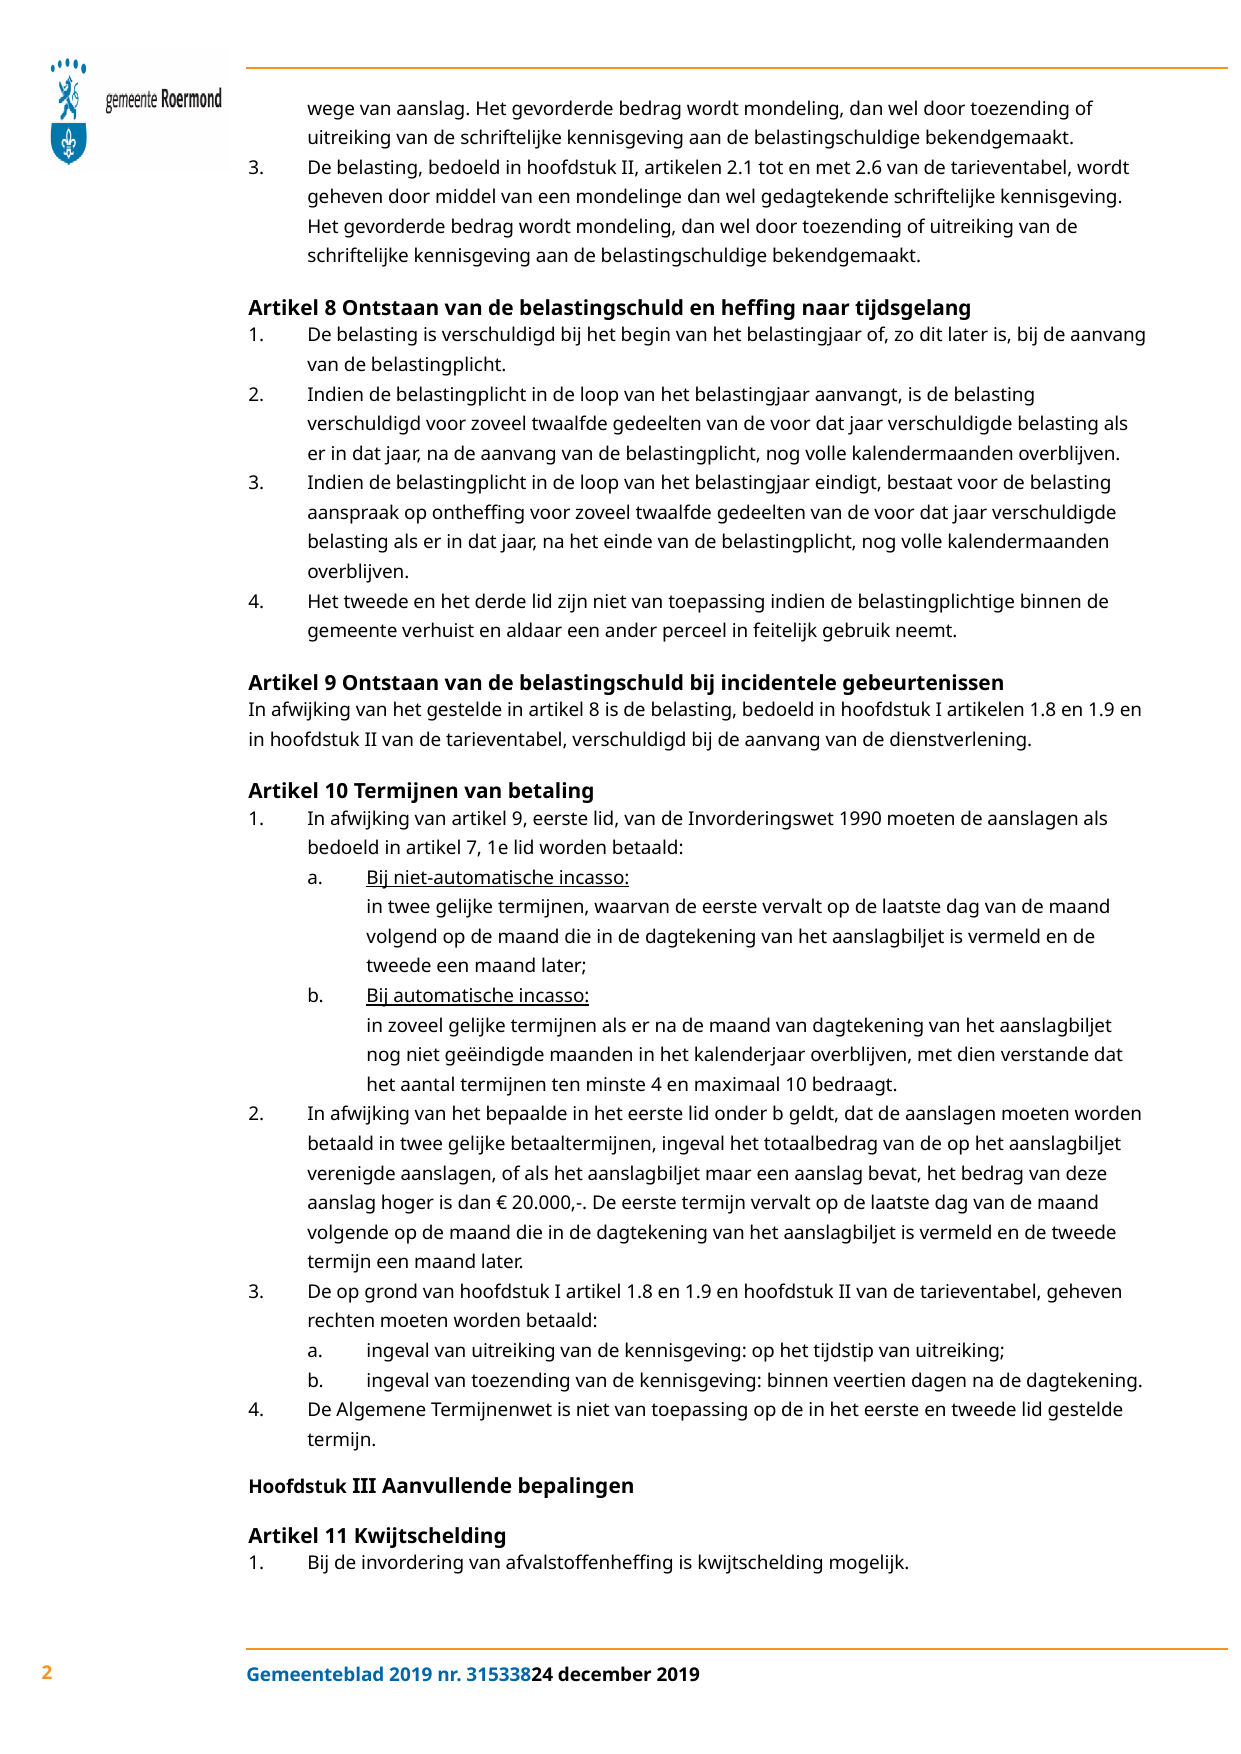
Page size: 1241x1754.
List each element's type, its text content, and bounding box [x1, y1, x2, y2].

list in twee gelijke termijnen, waarvan de eerste vervalt op de laatste dag van de maand volgend op de maand die in de dagtekening van het aanslagbiljet is vermeld en de tweede een maand later; [307, 893, 1152, 978]
picture [41, 47, 231, 172]
text Artikel 11 Kwijtschelding [248, 1521, 1152, 1549]
list in zoveel gelijke termijnen als er na de maand van dagtekening van het aanslagbiljet nog niet geëindigde maanden in het kalenderjaar overblijven, met dien verstande dat het aantal termijnen ten minste 4 en maximaal 10 bedraagt. [307, 1012, 1152, 1097]
list In afwijking van artikel 9, eerste lid, van de Invorderingswet 1990 moeten de aanslagen als bedoeld in artikel 7, 1e lid worden betaald: [248, 805, 1152, 860]
list Bij niet-automatische incasso: [307, 864, 1152, 889]
list De belasting is verschuldigd bij het begin van het belastingjaar of, zo dit later is, bij de aanvang van de belastingplicht. [248, 322, 1152, 377]
list ingeval van toezending van de kennisgeving: binnen veertien dagen na de dagtekening. [307, 1367, 1152, 1392]
list Bij de invordering van afvalstoffenheffing is kwijtschelding mogelijk. [248, 1549, 1152, 1575]
list Bij automatische incasso: [307, 982, 1152, 1008]
text Artikel 8 Ontstaan van de belastingschuld en heffing naar tijdsgelang [248, 293, 1152, 322]
list wege van aanslag. Het gevorderde bedrag wordt mondeling, dan wel door toezending of uitreiking van de schriftelijke kennisgeving aan de belastingschuldige bekendgemaakt. [248, 95, 1152, 150]
list In afwijking van het bepaalde in het eerste lid onder b geldt, dat de aanslagen moeten worden betaald in twee gelijke betaaltermijnen, ingeval het totaalbedrag van de op het aanslagbiljet verenigde aanslagen, of als het aanslagbiljet maar een aanslag bevat, het bedrag van deze aanslag hoger is dan € 20.000,-. De eerste termijn vervalt op de laatste dag van de maand volgende op de maand die in de dagtekening van het aanslagbiljet is vermeld en de tweede termijn een maand later. [248, 1101, 1152, 1274]
text In afwijking van het gestelde in artikel 8 is de belasting, bedoeld in hoofdstuk I artikelen 1.8 en 1.9 en in hoofdstuk II van de tarieventabel, verschuldigd bij de aanvang van de dienstverlening. [248, 696, 1152, 752]
list De Algemene Termijnenwet is niet van toepassing op de in het eerste en tweede lid gestelde termijn. [248, 1396, 1152, 1452]
list Indien de belastingplicht in de loop van het belastingjaar aanvangt, is de belasting verschuldigd voor zoveel twaalfde gedeelten van de voor dat jaar verschuldigde belasting als er in dat jaar, na de aanvang van de belastingplicht, nog volle kalendermaanden overblijven. [248, 381, 1152, 466]
list ingeval van uitreiking van de kennisgeving: op het tijdstip van uitreiking; [307, 1337, 1152, 1363]
list De op grond van hoofdstuk I artikel 1.8 en 1.9 en hoofdstuk II van de tarieventabel, geheven rechten moeten worden betaald: [248, 1278, 1152, 1333]
text Artikel 10 Termijnen van betaling [248, 776, 1152, 805]
list De belasting, bedoeld in hoofdstuk II, artikelen 2.1 tot en met 2.6 van de tarieventabel, wordt geheven door middel van een mondelinge dan wel gedagtekende schriftelijke kennisgeving. Het gevorderde bedrag wordt mondeling, dan wel door toezending of uitreiking van de schriftelijke kennisgeving aan de belastingschuldige bekendgemaakt. [248, 154, 1152, 268]
text Hoofdstuk III Aanvullende bepalingen [248, 1472, 1152, 1500]
list Indien de belastingplicht in de loop van het belastingjaar eindigt, bestaat voor de belasting aanspraak op ontheffing voor zoveel twaalfde gedeelten van de voor dat jaar verschuldigde belasting als er in dat jaar, na het einde van de belastingplicht, nog volle kalendermaanden overblijven. [248, 469, 1152, 584]
text Artikel 9 Ontstaan van de belastingschuld bij incidentele gebeurtenissen [248, 668, 1152, 696]
list Het tweede en het derde lid zijn niet van toepassing indien de belastingplichtige binnen de gemeente verhuist en aldaar een ander perceel in feitelijk gebruik neemt. [248, 588, 1152, 643]
